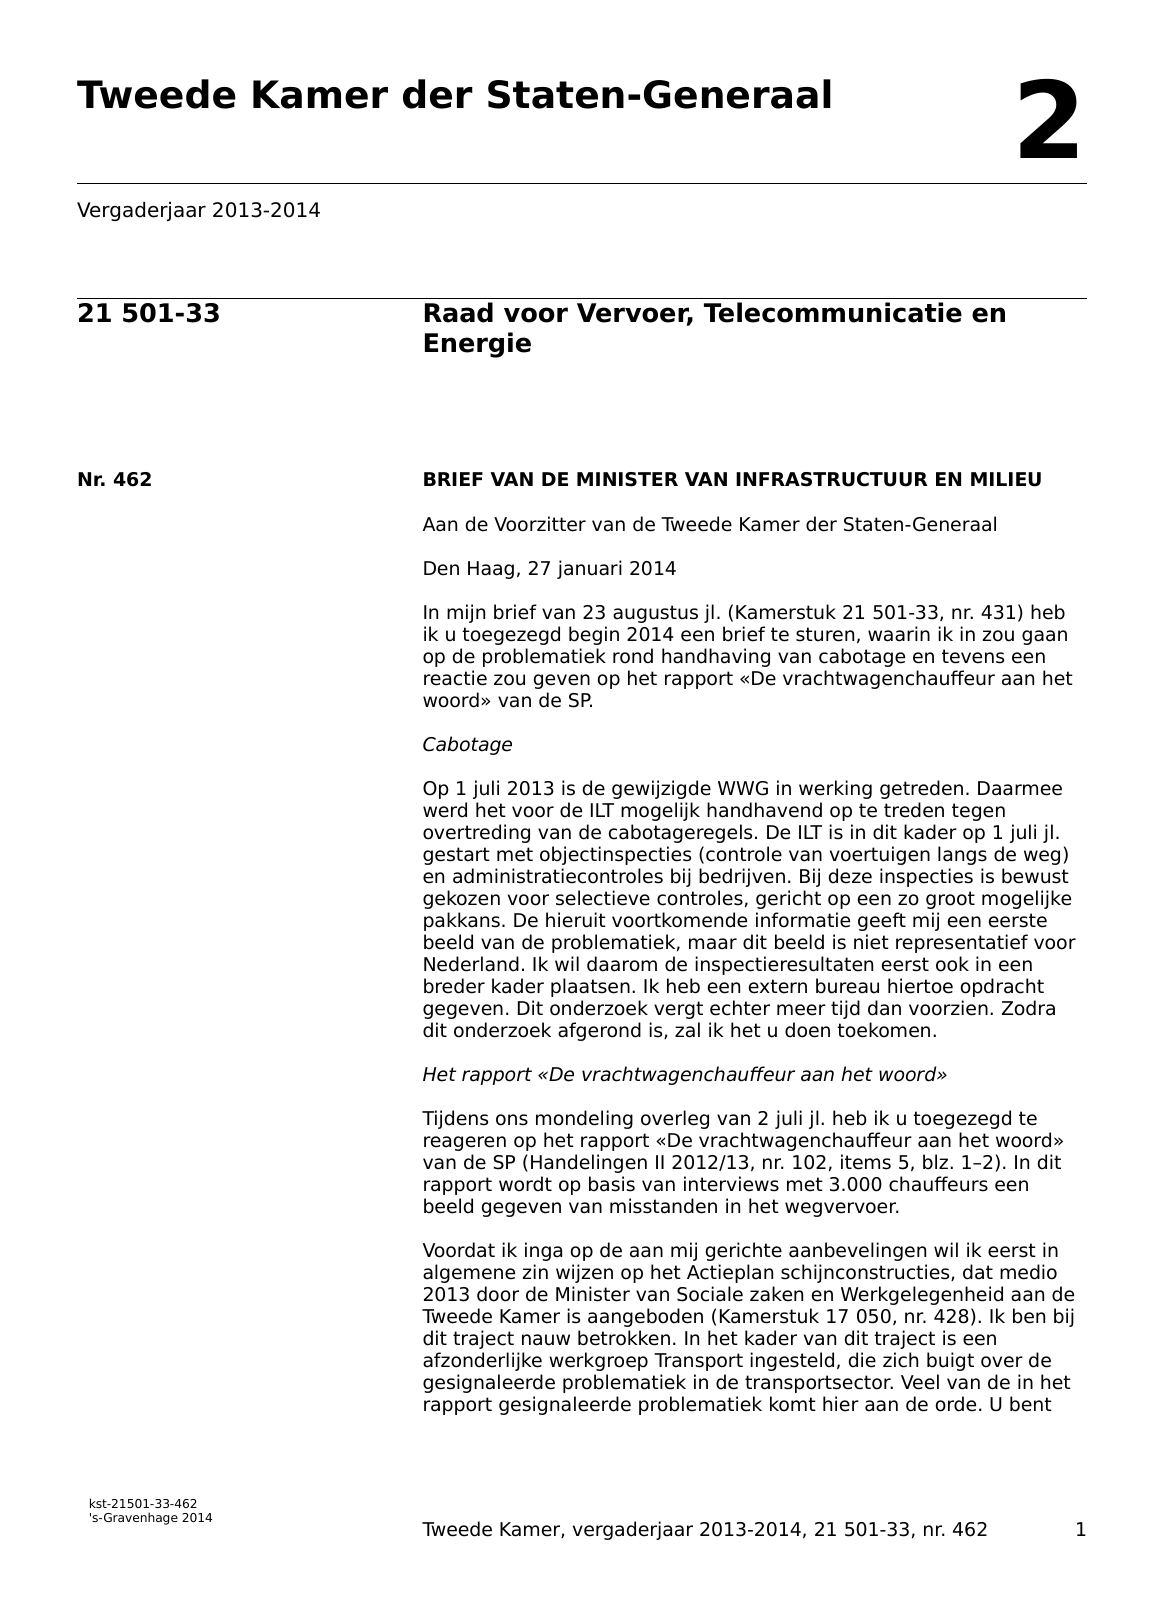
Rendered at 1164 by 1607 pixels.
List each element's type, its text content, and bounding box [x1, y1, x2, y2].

subtitle Het rapport «De vrachtwagenchauffeur aan het woord» [422, 1064, 1087, 1086]
subtitle Nr. 462 BRIEF VAN DE MINISTER VAN INFRASTRUCTUUR EN MILIEU [77, 469, 1087, 491]
text Den Haag, 27 januari 2014 [422, 558, 1087, 580]
text Op 1 juli 2013 is de gewijzigde WWG in werking getreden. Daarmee werd het voor de ILT mogelijk handhavend op te treden tegen overtreding van de cabotageregels. De ILT is in dit kader op 1 juli jl. gestart met objectinspecties (controle van voertuigen langs de weg) en administratiecontroles bij bedrijven. Bij deze inspecties is bewust gekozen voor selectieve controles, gericht op een zo groot mogelijke pakkans. De hieruit voortkomende informatie geeft mij een eerste beeld van de problematiek, maar dit beeld is niet representatief voor Nederland. Ik wil daarom de inspectieresultaten eerst ook in een breder kader plaatsen. Ik heb een extern bureau hiertoe opdracht gegeven. Dit onderzoek vergt echter meer tijd dan voorzien. Zodra dit onderzoek afgerond is, zal ik het u doen toekomen. [422, 778, 1087, 1042]
text In mijn brief van 23 augustus jl. (Kamerstuk 21 501-33, nr. 431) heb ik u toegezegd begin 2014 een brief te sturen, waarin ik in zou gaan op de problematiek rond handhaving van cabotage en tevens een reactie zou geven op het rapport «De vrachtwagenchauffeur aan het woord» van de SP. [422, 602, 1087, 712]
text Aan de Voorzitter van de Tweede Kamer der Staten-Generaal [422, 513, 1087, 536]
table_header 2 [886, 59, 1087, 183]
text Voordat ik inga op de aan mij gerichte aanbevelingen wil ik eerst in algemene zin wijzen op het Actieplan schijnconstructies, dat medio 2013 door de Minister van Sociale zaken en Werkgelegenheid aan de Tweede Kamer is aangeboden (Kamerstuk 17 050, nr. 428). Ik ben bij dit traject nauw betrokken. In het kader van dit traject is een afzonderlijke werkgroep Transport ingesteld, die zich buigt over de gesignaleerde problematiek in de transportsector. Veel van de in het rapport gesignaleerde problematiek komt hier aan de orde. U bent [422, 1240, 1087, 1416]
text Tijdens ons mondeling overleg van 2 juli jl. heb ik u toegezegd te reageren op het rapport «De vrachtwagenchauffeur aan het woord» van de SP (Handelingen II 2012/13, nr. 102, items 5, blz. 1–2). In dit rapport wordt op basis van interviews met 3.000 chauffeurs een beeld gegeven van misstanden in het wegvervoer. [422, 1108, 1087, 1218]
table_header Tweede Kamer der Staten-Generaal [77, 59, 886, 183]
text 's-Gravenhage 2014 [88, 1511, 323, 1525]
text kst-21501-33-462 [88, 1497, 323, 1511]
subtitle Cabotage [422, 734, 1087, 756]
subtitle 21 501-33 Raad voor Vervoer, Telecommunicatie en Energie [77, 299, 1087, 358]
table_cell Vergaderjaar 2013-2014 [77, 184, 1087, 298]
